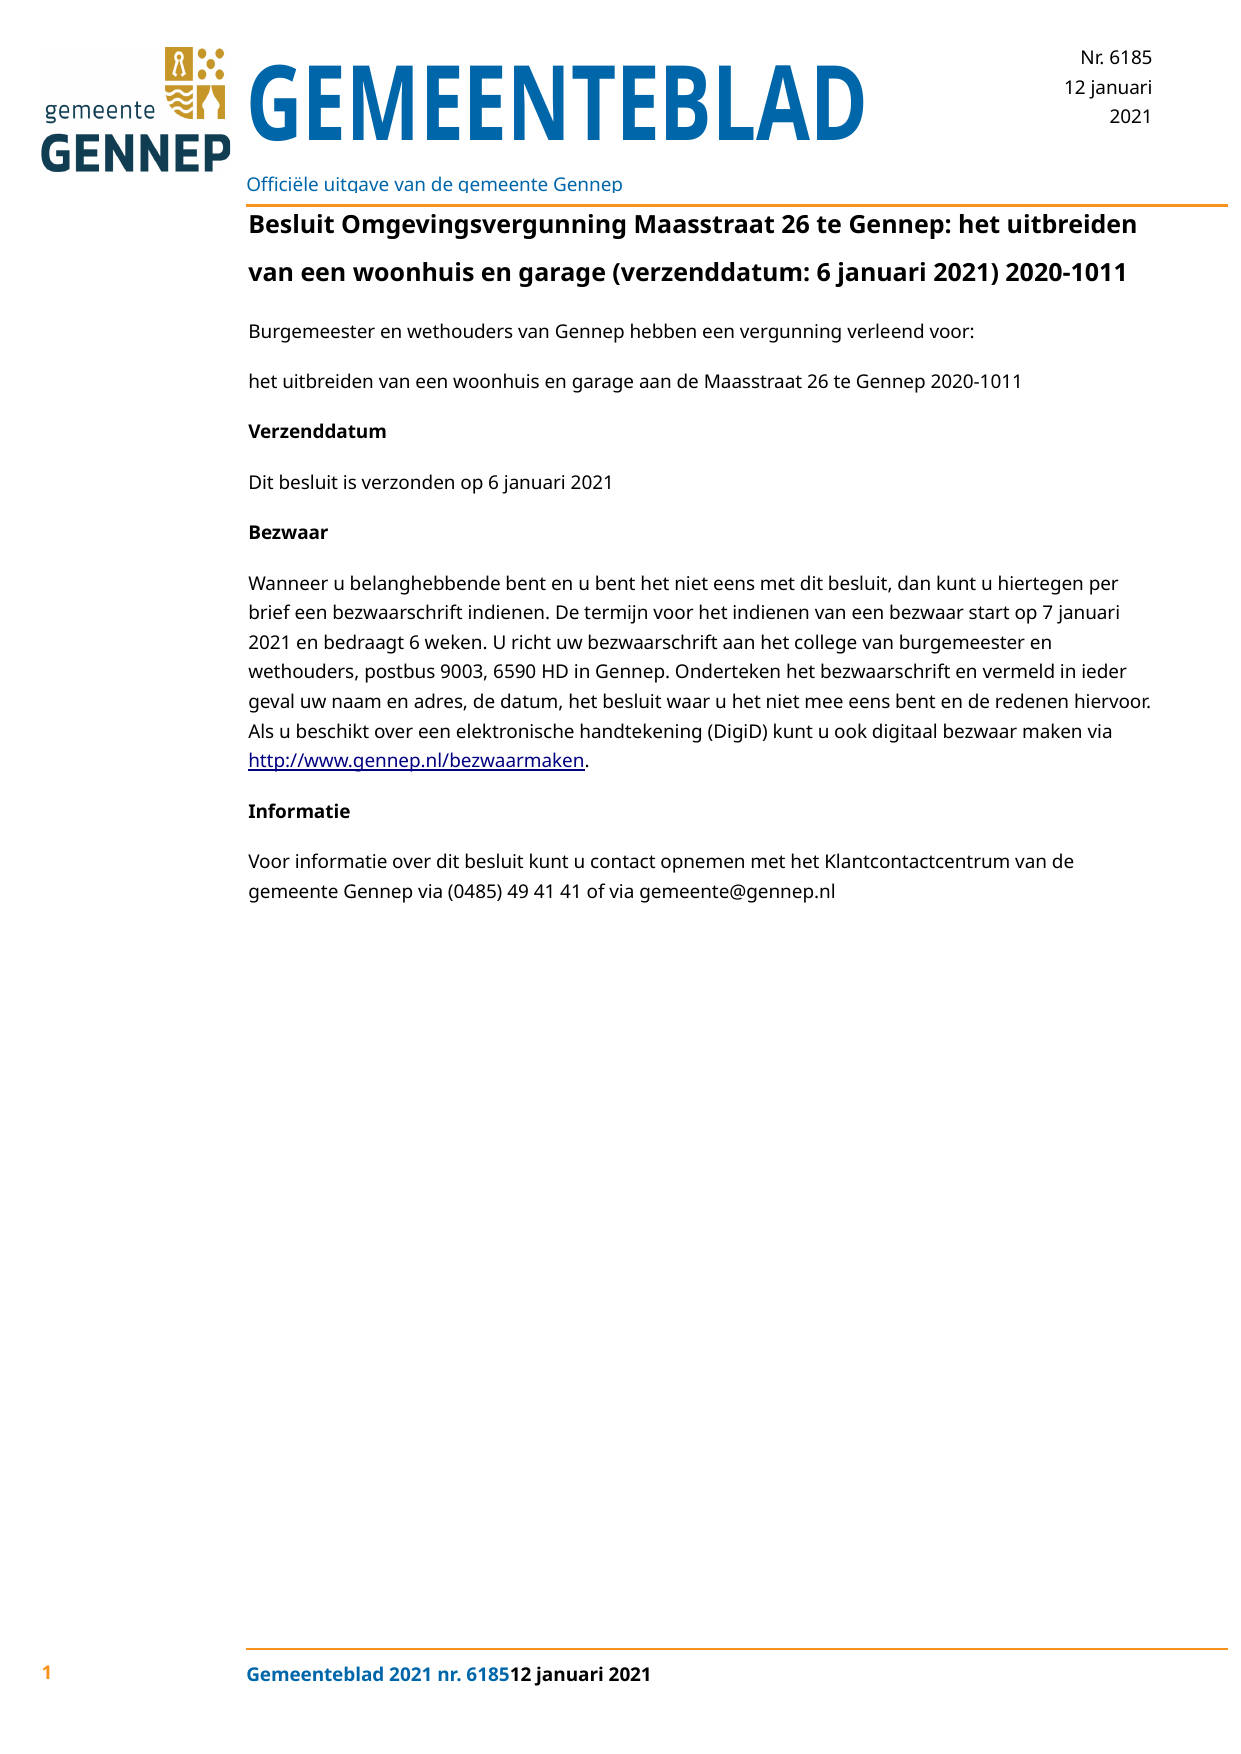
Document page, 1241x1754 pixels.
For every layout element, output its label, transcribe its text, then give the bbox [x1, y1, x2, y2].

text Dit besluit is verzonden op 6 januari 2021 [248, 469, 1152, 495]
text Voor informatie over dit besluit kunt u contact opnemen met het Klantcontactcentrum van de gemeente Gennep via (0485) 49 41 41 of via gemeente@gennep.nl [248, 848, 1152, 904]
text Informatie [248, 798, 1152, 824]
text het uitbreiden van een woonhuis en garage aan de Maasstraat 26 te Gennep 2020-1011 [248, 368, 1152, 394]
text Wanneer u belanghebbende bent en u bent het niet eens met dit besluit, dan kunt u hiertegen per brief een bezwaarschrift indienen. De termijn voor het indienen van een bezwaar start op 7 januari 2021 en bedraagt 6 weken. U richt uw bezwaarschrift aan het college van burgemeester en wethouders, postbus 9003, 6590 HD in Gennep. Onderteken het bezwaarschrift en vermeld in ieder geval uw naam en adres, de datum, het besluit waar u het niet mee eens bent en de redenen hiervoor. Als u beschikt over een elektronische handtekening (DigiD) kunt u ook digitaal bezwaar maken via http://www.gennep.nl/bezwaarmaken. [248, 570, 1152, 773]
picture [41, 47, 231, 172]
text Bezwaar [248, 519, 1152, 545]
text Burgemeester en wethouders van Gennep hebben een vergunning verleend voor: [248, 318, 1152, 344]
text Verzenddatum [248, 419, 1152, 444]
text Besluit Omgevingsvergunning Maasstraat 26 te Gennep: het uitbreiden van een woonhuis en garage (verzenddatum: 6 januari 2021) 2020-1011 [248, 207, 1152, 288]
